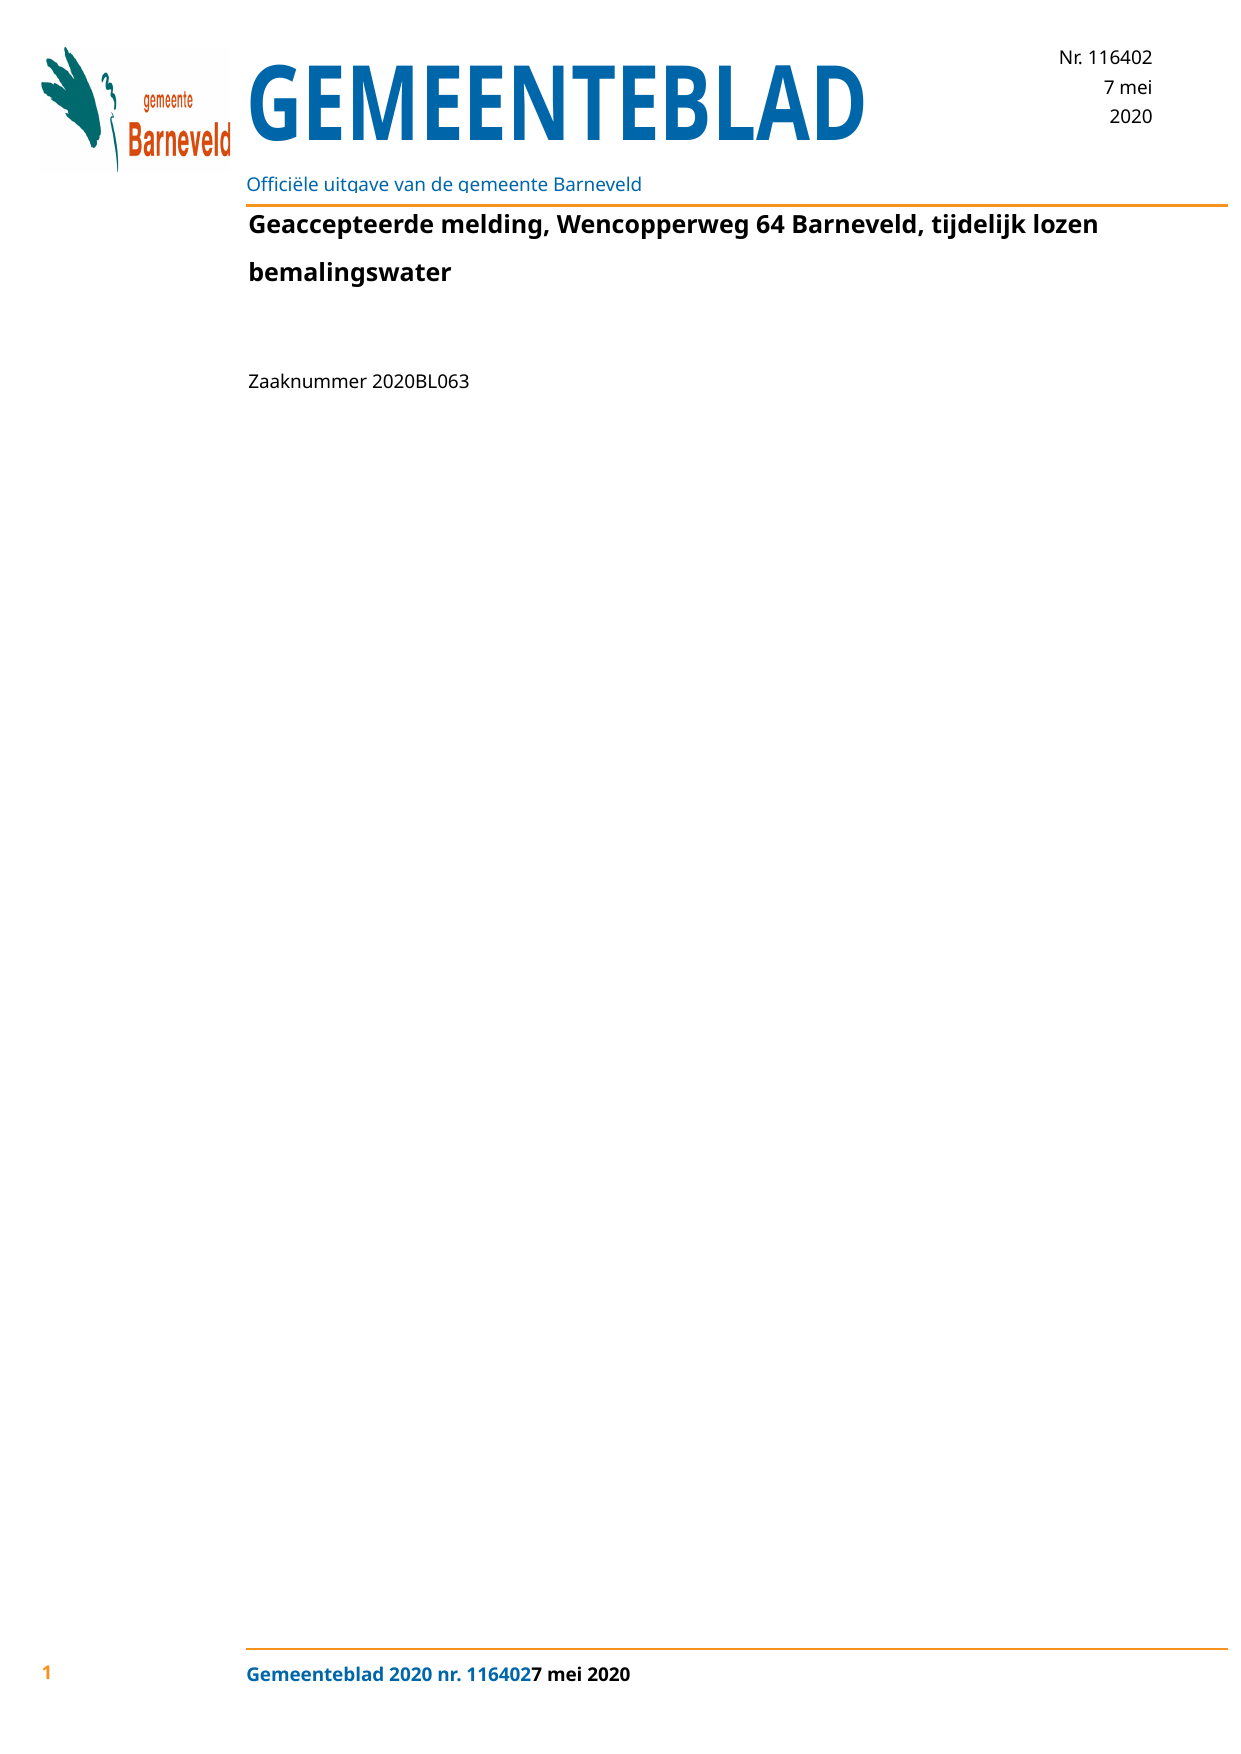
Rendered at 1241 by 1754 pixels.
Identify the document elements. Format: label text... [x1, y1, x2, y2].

text Geaccepteerde melding, Wencopperweg 64 Barneveld, tijdelijk lozen bemalingswater [248, 207, 1152, 288]
picture [41, 47, 231, 172]
text Zaaknummer 2020BL063 [248, 368, 1152, 394]
